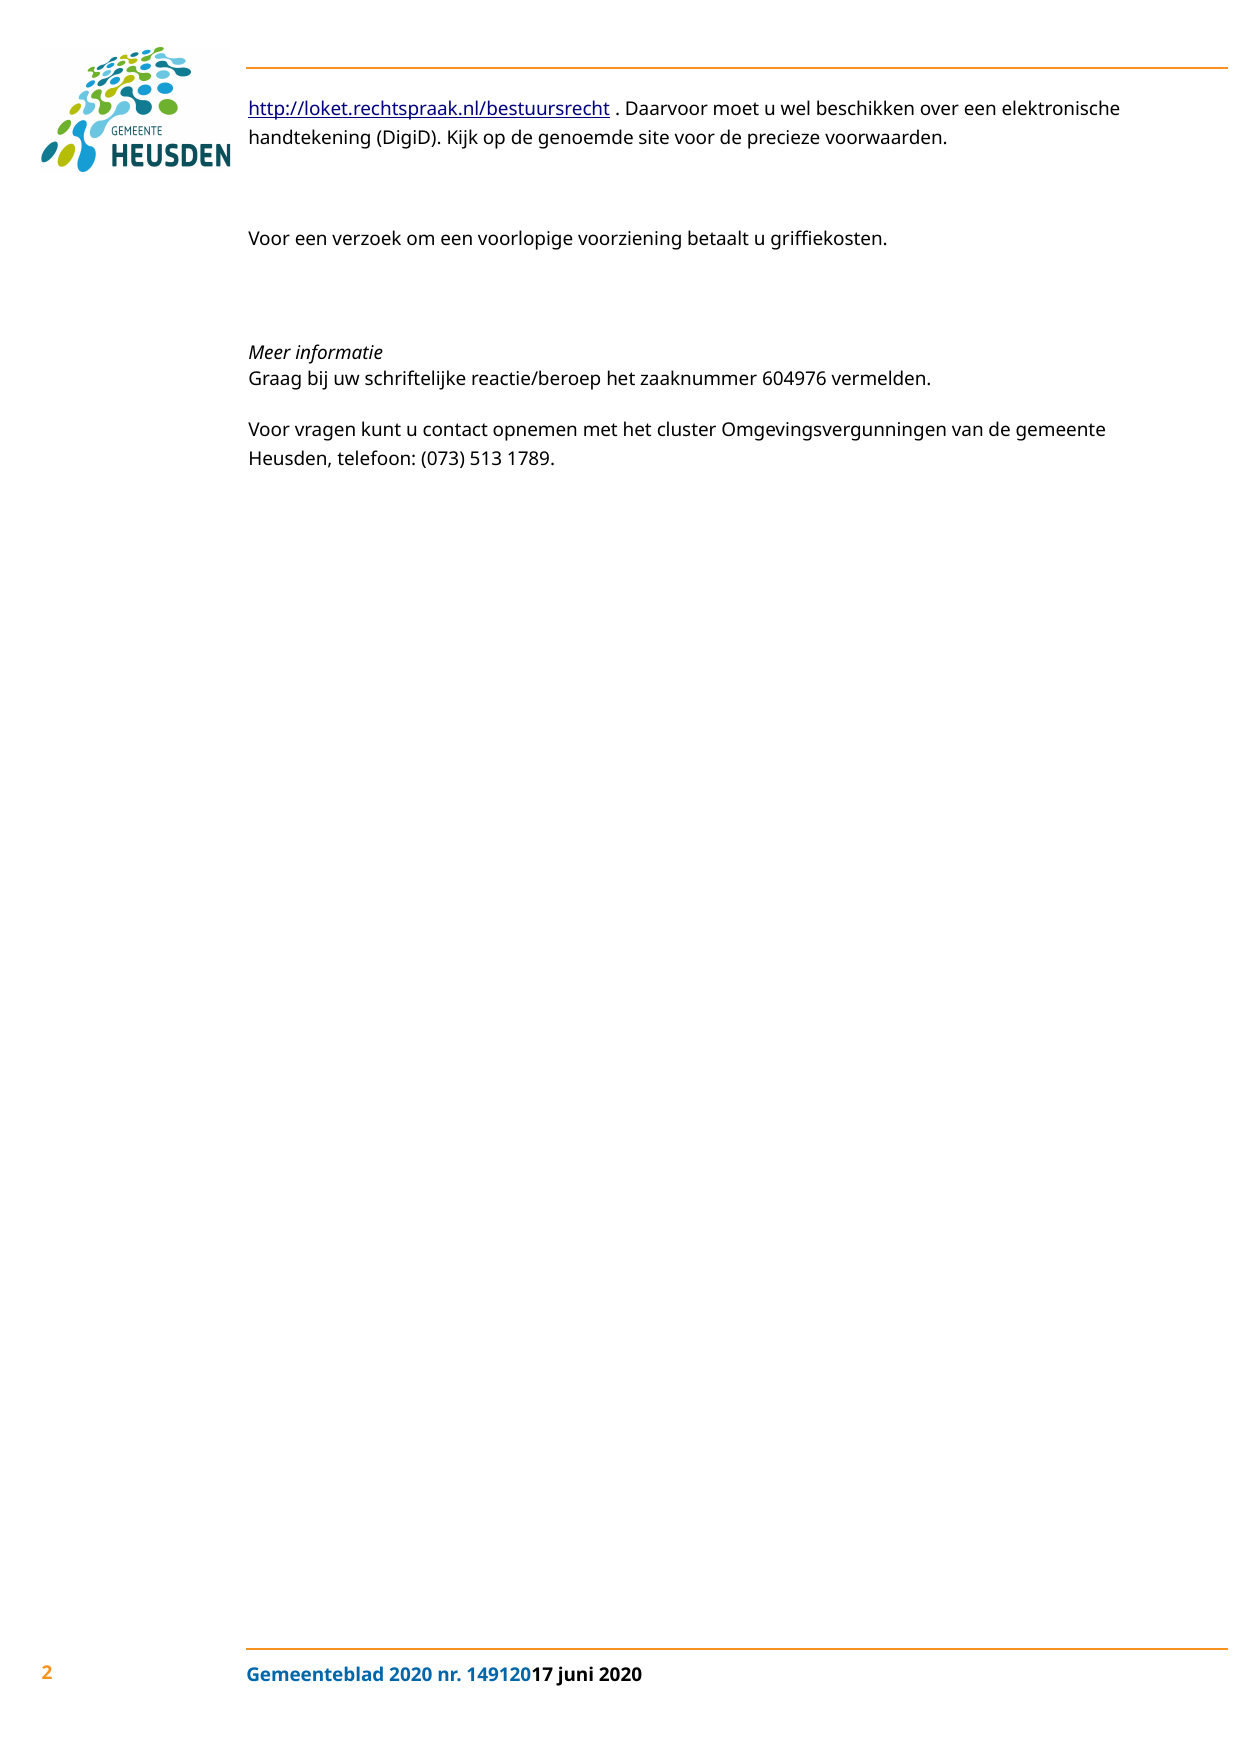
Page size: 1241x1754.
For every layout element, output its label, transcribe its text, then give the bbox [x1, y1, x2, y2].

text Voor vragen kunt u contact opnemen met het cluster Omgevingsvergunningen van de gemeente Heusden, telefoon: (073) 513 1789. [248, 416, 1152, 471]
text Meer informatie [248, 339, 1152, 365]
text Voor een verzoek om een voorlopige voorziening betaalt u griffiekosten. [248, 225, 1152, 251]
text http://loket.rechtspraak.nl/bestuursrecht . Daarvoor moet u wel beschikken over een elektronische handtekening (DigiD). Kijk op de genoemde site voor de precieze voorwaarden. [248, 95, 1152, 150]
text Graag bij uw schriftelijke reactie/beroep het zaaknummer 604976 vermelden. [248, 365, 1152, 391]
picture [41, 47, 231, 172]
